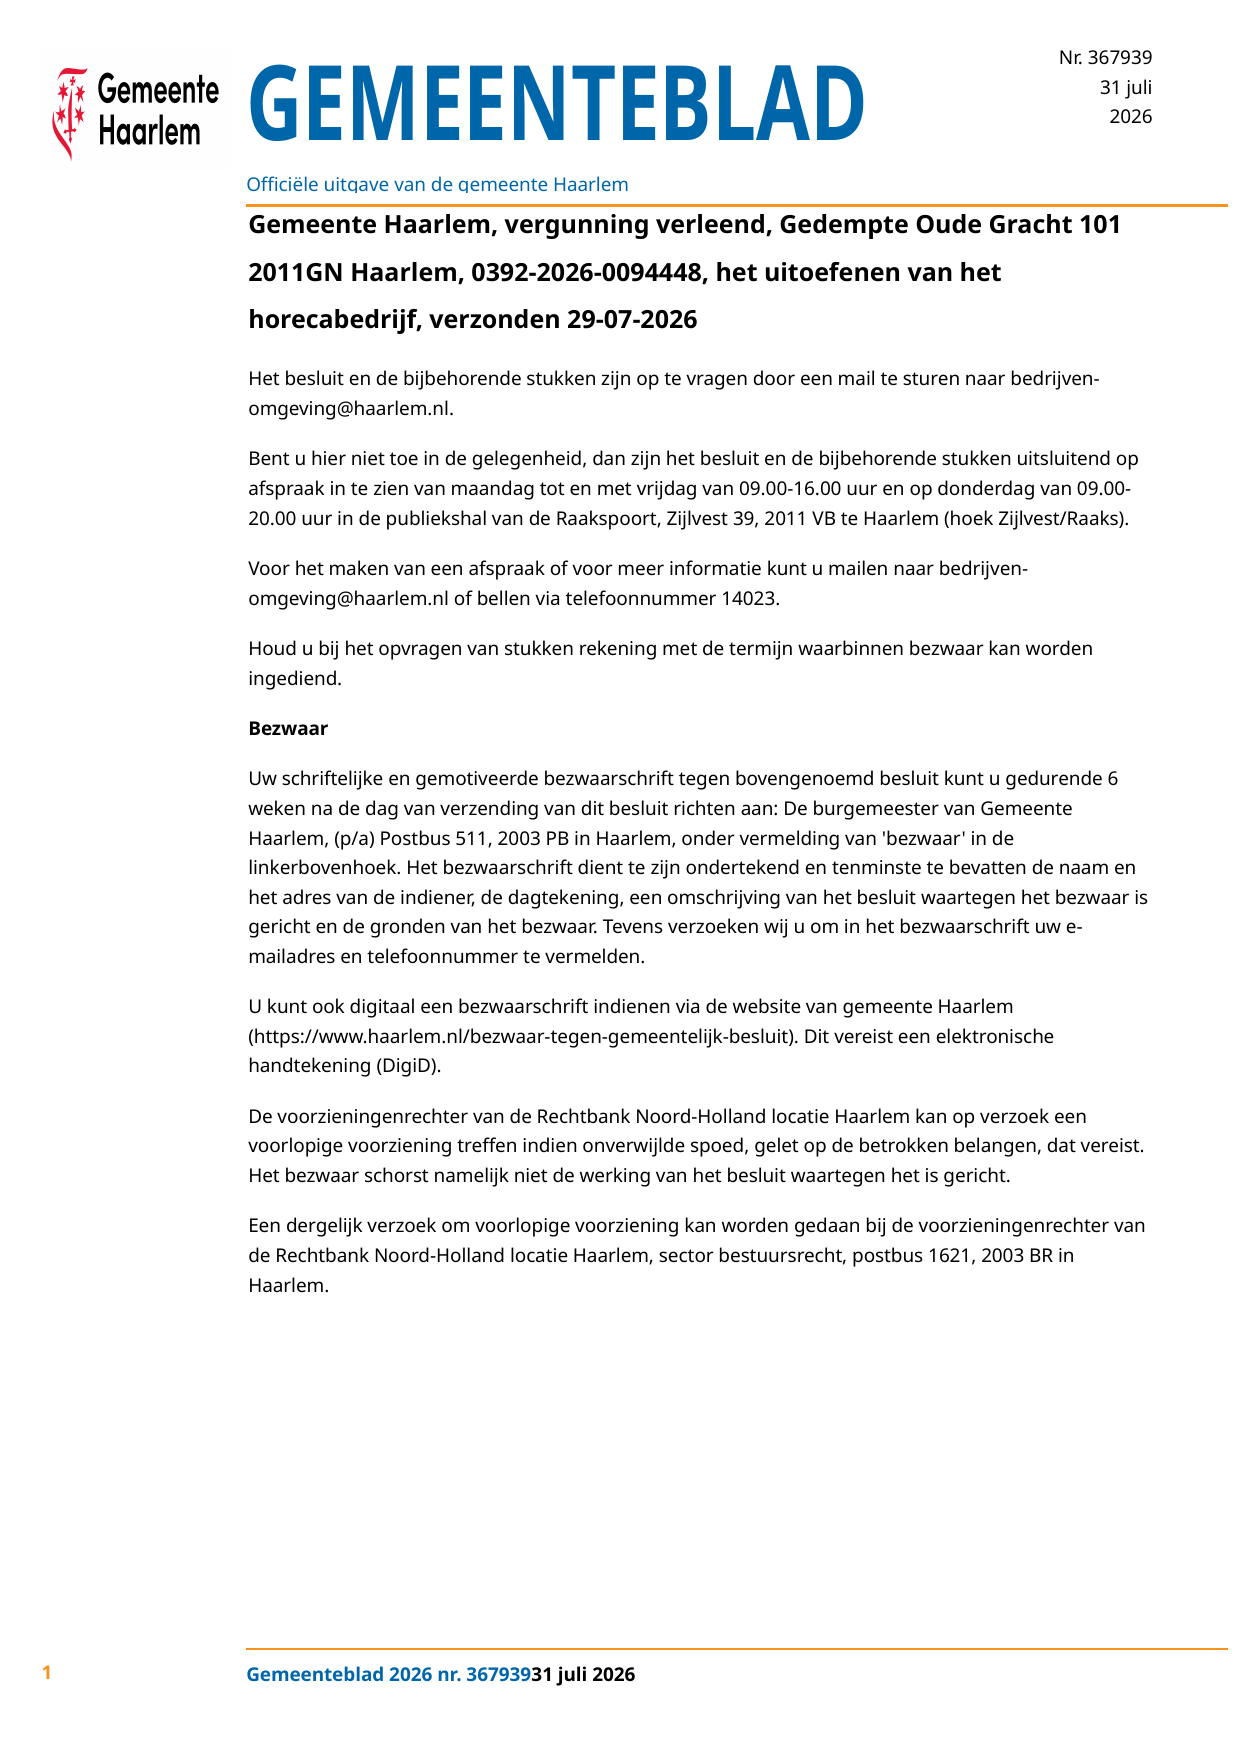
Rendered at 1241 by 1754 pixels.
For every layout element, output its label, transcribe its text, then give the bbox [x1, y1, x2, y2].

text Houd u bij het opvragen van stukken rekening met de termijn waarbinnen bezwaar kan worden ingediend. [248, 635, 1152, 690]
text Gemeente Haarlem, vergunning verleend, Gedempte Oude Gracht 101 2011GN Haarlem, 0392-2026-0094448, het uitoefenen van het horecabedrijf, verzonden 29-07-2026 [248, 207, 1152, 336]
text Voor het maken van een afspraak of voor meer informatie kunt u mailen naar bedrijven-omgeving@haarlem.nl of bellen via telefoonnummer 14023. [248, 555, 1152, 610]
text Bezwaar [248, 715, 1152, 741]
text Het besluit en de bijbehorende stukken zijn op te vragen door een mail te sturen naar bedrijven-omgeving@haarlem.nl. [248, 366, 1152, 421]
picture [41, 47, 231, 172]
text De voorzieningenrechter van de Rechtbank Noord-Holland locatie Haarlem kan op verzoek een voorlopige voorziening treffen indien onverwijlde spoed, gelet op de betrokken belangen, dat vereist. Het bezwaar schorst namelijk niet de werking van het besluit waartegen het is gericht. [248, 1103, 1152, 1188]
text Een dergelijk verzoek om voorlopige voorziening kan worden gedaan bij de voorzieningenrechter van de Rechtbank Noord-Holland locatie Haarlem, sector bestuursrecht, postbus 1621, 2003 BR in Haarlem. [248, 1213, 1152, 1297]
text U kunt ook digitaal een bezwaarschrift indienen via de website van gemeente Haarlem (https://www.haarlem.nl/bezwaar-tegen-gemeentelijk-besluit). Dit vereist een elektronische handtekening (DigiD). [248, 993, 1152, 1078]
text Bent u hier niet toe in de gelegenheid, dan zijn het besluit en de bijbehorende stukken uitsluitend op afspraak in te zien van maandag tot en met vrijdag van 09.00-16.00 uur en op donderdag van 09.00-20.00 uur in de publiekshal van de Raakspoort, Zijlvest 39, 2011 VB te Haarlem (hoek Zijlvest/Raaks). [248, 446, 1152, 530]
text Uw schriftelijke en gemotiveerde bezwaarschrift tegen bovengenoemd besluit kunt u gedurende 6 weken na de dag van verzending van dit besluit richten aan: De burgemeester van Gemeente Haarlem, (p/a) Postbus 511, 2003 PB in Haarlem, onder vermelding van 'bezwaar' in de linkerbovenhoek. Het bezwaarschrift dient te zijn ondertekend en tenminste te bevatten de naam en het adres van de indiener, de dagtekening, een omschrijving van het besluit waartegen het bezwaar is gericht en de gronden van het bezwaar. Tevens verzoeken wij u om in het bezwaarschrift uw e-mailadres en telefoonnummer te vermelden. [248, 766, 1152, 969]
